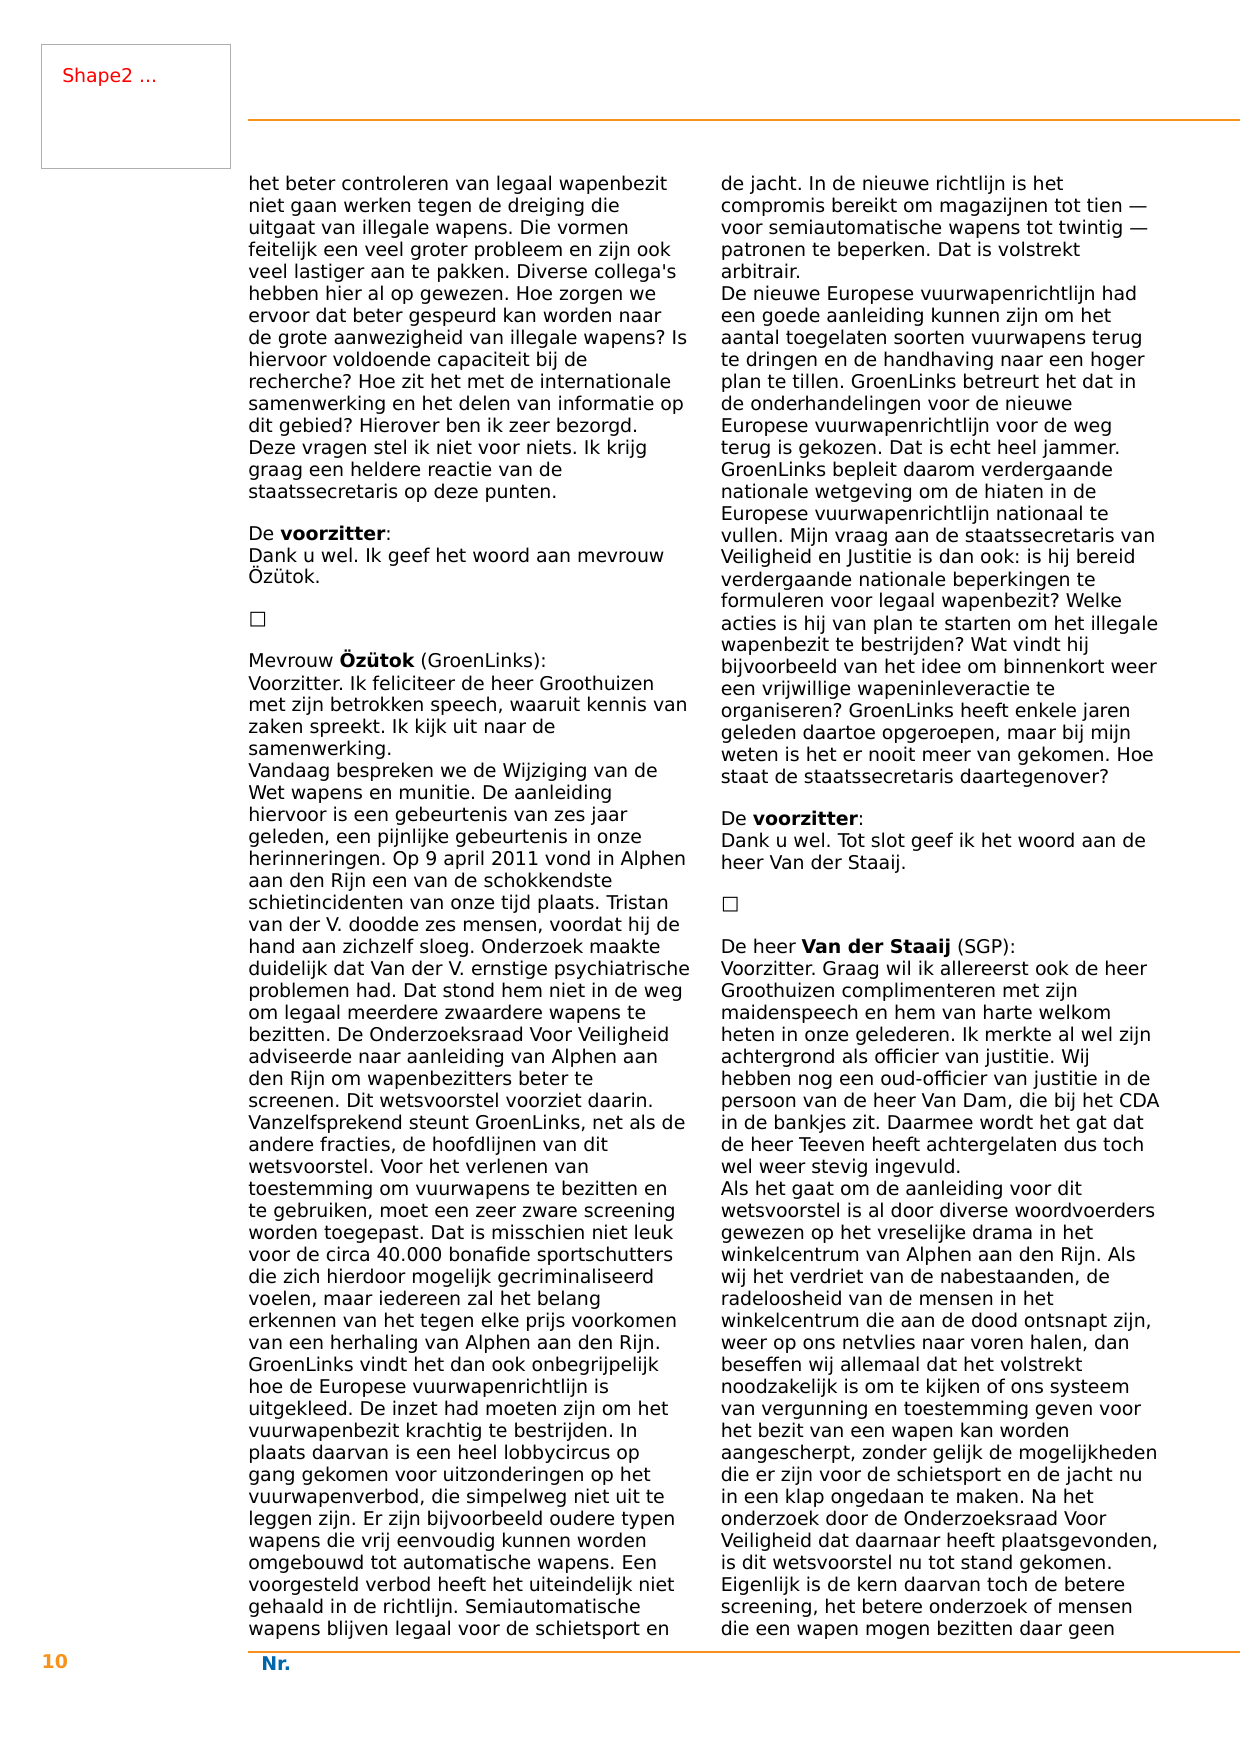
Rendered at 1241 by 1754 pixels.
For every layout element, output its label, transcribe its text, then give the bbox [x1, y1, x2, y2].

text Als het gaat om de aanleiding voor dit wetsvoorstel is al door diverse woordvoerders gewezen op het vreselijke drama in het winkelcentrum van Alphen aan den Rijn. Als wij het verdriet van de nabestaanden, de radeloosheid van de mensen in het winkelcentrum die aan de dood ontsnapt zijn, weer op ons netvlies naar voren halen, dan beseffen wij allemaal dat het volstrekt noodzakelijk is om te kijken of ons systeem van vergunning en toestemming geven voor het bezit van een wapen kan worden aangescherpt, zonder gelijk de mogelijkheden die er zijn voor de schietsport en de jacht nu in een klap ongedaan te maken. Na het onderzoek door de Onderzoeksraad Voor Veiligheid dat daarnaar heeft plaatsgevonden, is dit wetsvoorstel nu tot stand gekomen. Eigenlijk is de kern daarvan toch de betere screening, het betere onderzoek of mensen die een wapen mogen bezitten daar geen [721, 1178, 1163, 1639]
text ⬜ [721, 894, 1163, 916]
text ⬜ [248, 608, 691, 630]
text De voorzitter: [248, 522, 691, 544]
text Voorzitter. Graag wil ik allereerst ook de heer Groothuizen complimenteren met zijn maidenspeech en hem van harte welkom heten in onze gelederen. Ik merkte al wel zijn achtergrond als officier van justitie. Wij hebben nog een oud-officier van justitie in de persoon van de heer Van Dam, die bij het CDA in de bankjes zit. Daarmee wordt het gat dat de heer Teeven heeft achtergelaten dus toch wel weer stevig ingevuld. [721, 958, 1163, 1178]
text Voorzitter. Ik feliciteer de heer Groothuizen met zijn betrokken speech, waaruit kennis van zaken spreekt. Ik kijk uit naar de samenwerking. [248, 672, 691, 760]
text Mevrouw Özütok (GroenLinks): [248, 650, 691, 672]
text De voorzitter: [721, 808, 1163, 830]
text de jacht. In de nieuwe richtlijn is het compromis bereikt om magazijnen tot tien — voor semiautomatische wapens tot twintig — patronen te beperken. Dat is volstrekt arbitrair. [721, 173, 1163, 283]
text Vanzelfsprekend steunt GroenLinks, net als de andere fracties, de hoofdlijnen van dit wetsvoorstel. Voor het verlenen van toestemming om vuurwapens te bezitten en te gebruiken, moet een zeer zware screening worden toegepast. Dat is misschien niet leuk voor de circa 40.000 bonafide sportschutters die zich hierdoor mogelijk gecriminaliseerd voelen, maar iedereen zal het belang erkennen van het tegen elke prijs voorkomen van een herhaling van Alphen aan den Rijn. [248, 1112, 691, 1354]
text het beter controleren van legaal wapenbezit niet gaan werken tegen de dreiging die uitgaat van illegale wapens. Die vormen feitelijk een veel groter probleem en zijn ook veel lastiger aan te pakken. Diverse collega's hebben hier al op gewezen. Hoe zorgen we ervoor dat beter gespeurd kan worden naar de grote aanwezigheid van illegale wapens? Is hiervoor voldoende capaciteit bij de recherche? Hoe zit het met de internationale samenwerking en het delen van informatie op dit gebied? Hierover ben ik zeer bezorgd. Deze vragen stel ik niet voor niets. Ik krijg graag een heldere reactie van de staatssecretaris op deze punten. [248, 173, 691, 502]
text Dank u wel. Tot slot geef ik het woord aan de heer Van der Staaij. [721, 830, 1163, 874]
text De heer Van der Staaij (SGP): [721, 936, 1163, 958]
text Dank u wel. Ik geef het woord aan mevrouw Özütok. [248, 544, 691, 588]
text GroenLinks vindt het dan ook onbegrijpelijk hoe de Europese vuurwapenrichtlijn is uitgekleed. De inzet had moeten zijn om het vuurwapenbezit krachtig te bestrijden. In plaats daarvan is een heel lobbycircus op gang gekomen voor uitzonderingen op het vuurwapenverbod, die simpelweg niet uit te leggen zijn. Er zijn bijvoorbeeld oudere typen wapens die vrij eenvoudig kunnen worden omgebouwd tot automatische wapens. Een voorgesteld verbod heeft het uiteindelijk niet gehaald in de richtlijn. Semiautomatische wapens blijven legaal voor de schietsport en [248, 1354, 691, 1639]
text Vandaag bespreken we de Wijziging van de Wet wapens en munitie. De aanleiding hiervoor is een gebeurtenis van zes jaar geleden, een pijnlijke gebeurtenis in onze herinneringen. Op 9 april 2011 vond in Alphen aan den Rijn een van de schokkendste schietincidenten van onze tijd plaats. Tristan van der V. doodde zes mensen, voordat hij de hand aan zichzelf sloeg. Onderzoek maakte duidelijk dat Van der V. ernstige psychiatrische problemen had. Dat stond hem niet in de weg om legaal meerdere zwaardere wapens te bezitten. De Onderzoeksraad Voor Veiligheid adviseerde naar aanleiding van Alphen aan den Rijn om wapenbezitters beter te screenen. Dit wetsvoorstel voorziet daarin. [248, 760, 691, 1112]
text De nieuwe Europese vuurwapenrichtlijn had een goede aanleiding kunnen zijn om het aantal toegelaten soorten vuurwapens terug te dringen en de handhaving naar een hoger plan te tillen. GroenLinks betreurt het dat in de onderhandelingen voor de nieuwe Europese vuurwapenrichtlijn voor de weg terug is gekozen. Dat is echt heel jammer. GroenLinks bepleit daarom verdergaande nationale wetgeving om de hiaten in de Europese vuurwapenrichtlijn nationaal te vullen. Mijn vraag aan de staatssecretaris van Veiligheid en Justitie is dan ook: is hij bereid verdergaande nationale beperkingen te formuleren voor legaal wapenbezit? Welke acties is hij van plan te starten om het illegale wapenbezit te bestrijden? Wat vindt hij bijvoorbeeld van het idee om binnenkort weer een vrijwillige wapeninleveractie te organiseren? GroenLinks heeft enkele jaren geleden daartoe opgeroepen, maar bij mijn weten is het er nooit meer van gekomen. Hoe staat de staatssecretaris daartegenover? [721, 283, 1163, 788]
